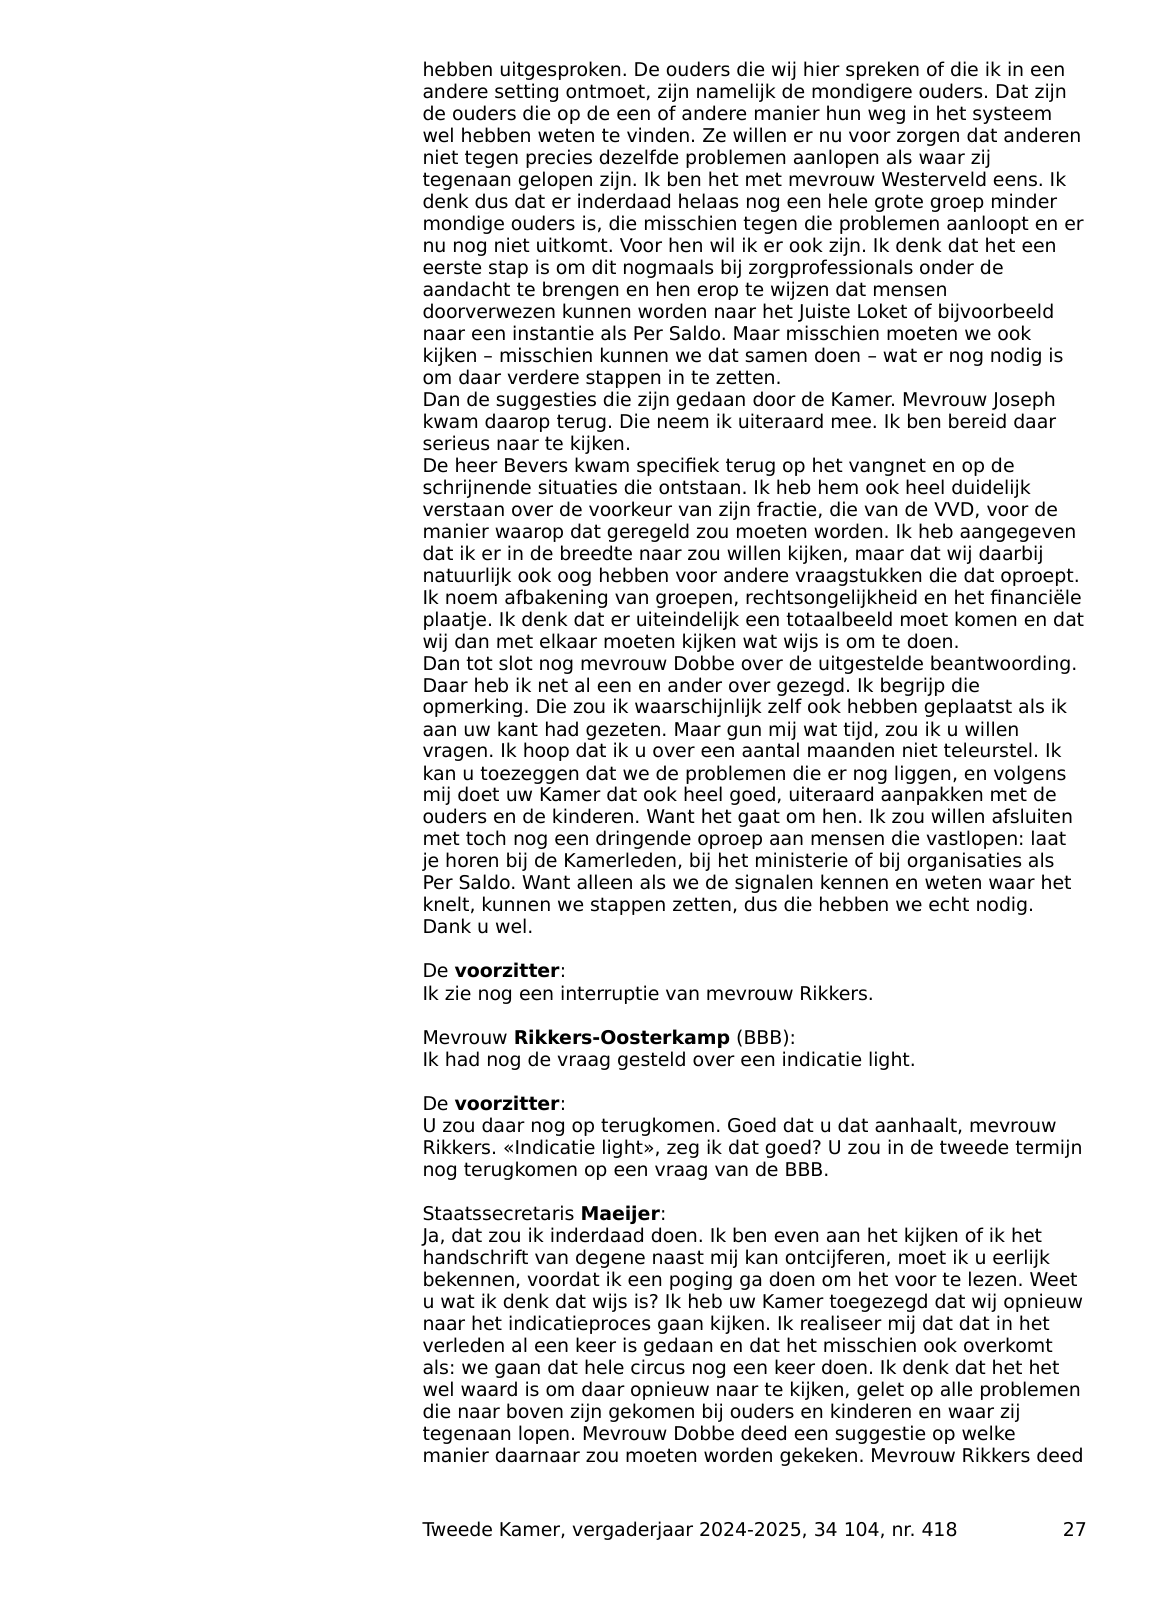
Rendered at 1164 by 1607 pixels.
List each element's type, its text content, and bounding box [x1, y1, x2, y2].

text Dank u wel. [422, 916, 1087, 938]
text U zou daar nog op terugkomen. Goed dat u dat aanhaalt, mevrouw Rikkers. «Indicatie light», zeg ik dat goed? U zou in de tweede termijn nog terugkomen op een vraag van de BBB. [422, 1115, 1087, 1181]
text hebben uitgesproken. De ouders die wij hier spreken of die ik in een andere setting ontmoet, zijn namelijk de mondigere ouders. Dat zijn de ouders die op de een of andere manier hun weg in het systeem wel hebben weten te vinden. Ze willen er nu voor zorgen dat anderen niet tegen precies dezelfde problemen aanlopen als waar zij tegenaan gelopen zijn. Ik ben het met mevrouw Westerveld eens. Ik denk dus dat er inderdaad helaas nog een hele grote groep minder mondige ouders is, die misschien tegen die problemen aanloopt en er nu nog niet uitkomt. Voor hen wil ik er ook zijn. Ik denk dat het een eerste stap is om dit nogmaals bij zorgprofessionals onder de aandacht te brengen en hen erop te wijzen dat mensen doorverwezen kunnen worden naar het Juiste Loket of bijvoorbeeld naar een instantie als Per Saldo. Maar misschien moeten we ook kijken – misschien kunnen we dat samen doen – wat er nog nodig is om daar verdere stappen in te zetten. [422, 59, 1087, 389]
text De voorzitter: [422, 1093, 1087, 1115]
text De voorzitter: [422, 960, 1087, 982]
text Dan tot slot nog mevrouw Dobbe over de uitgestelde beantwoording. Daar heb ik net al een en ander over gezegd. Ik begrijp die opmerking. Die zou ik waarschijnlijk zelf ook hebben geplaatst als ik aan uw kant had gezeten. Maar gun mij wat tijd, zou ik u willen vragen. Ik hoop dat ik u over een aantal maanden niet teleurstel. Ik kan u toezeggen dat we de problemen die er nog liggen, en volgens mij doet uw Kamer dat ook heel goed, uiteraard aanpakken met de ouders en de kinderen. Want het gaat om hen. Ik zou willen afsluiten met toch nog een dringende oproep aan mensen die vastlopen: laat je horen bij de Kamerleden, bij het ministerie of bij organisaties als Per Saldo. Want alleen als we de signalen kennen en weten waar het knelt, kunnen we stappen zetten, dus die hebben we echt nodig. [422, 652, 1087, 916]
text Dan de suggesties die zijn gedaan door de Kamer. Mevrouw Joseph kwam daarop terug. Die neem ik uiteraard mee. Ik ben bereid daar serieus naar te kijken. [422, 389, 1087, 455]
text Ik zie nog een interruptie van mevrouw Rikkers. [422, 982, 1087, 1004]
text Ik had nog de vraag gesteld over een indicatie light. [422, 1048, 1087, 1071]
text Staatssecretaris Maeijer: [422, 1203, 1087, 1225]
text Mevrouw Rikkers-Oosterkamp (BBB): [422, 1027, 1087, 1048]
text De heer Bevers kwam specifiek terug op het vangnet en op de schrijnende situaties die ontstaan. Ik heb hem ook heel duidelijk verstaan over de voorkeur van zijn fractie, die van de VVD, voor de manier waarop dat geregeld zou moeten worden. Ik heb aangegeven dat ik er in de breedte naar zou willen kijken, maar dat wij daarbij natuurlijk ook oog hebben voor andere vraagstukken die dat oproept. Ik noem afbakening van groepen, rechtsongelijkheid en het financiële plaatje. Ik denk dat er uiteindelijk een totaalbeeld moet komen en dat wij dan met elkaar moeten kijken wat wijs is om te doen. [422, 455, 1087, 652]
text Ja, dat zou ik inderdaad doen. Ik ben even aan het kijken of ik het handschrift van degene naast mij kan ontcijferen, moet ik u eerlijk bekennen, voordat ik een poging ga doen om het voor te lezen. Weet u wat ik denk dat wijs is? Ik heb uw Kamer toegezegd dat wij opnieuw naar het indicatieproces gaan kijken. Ik realiseer mij dat dat in het verleden al een keer is gedaan en dat het misschien ook overkomt als: we gaan dat hele circus nog een keer doen. Ik denk dat het het wel waard is om daar opnieuw naar te kijken, gelet op alle problemen die naar boven zijn gekomen bij ouders en kinderen en waar zij tegenaan lopen. Mevrouw Dobbe deed een suggestie op welke manier daarnaar zou moeten worden gekeken. Mevrouw Rikkers deed [422, 1225, 1087, 1467]
